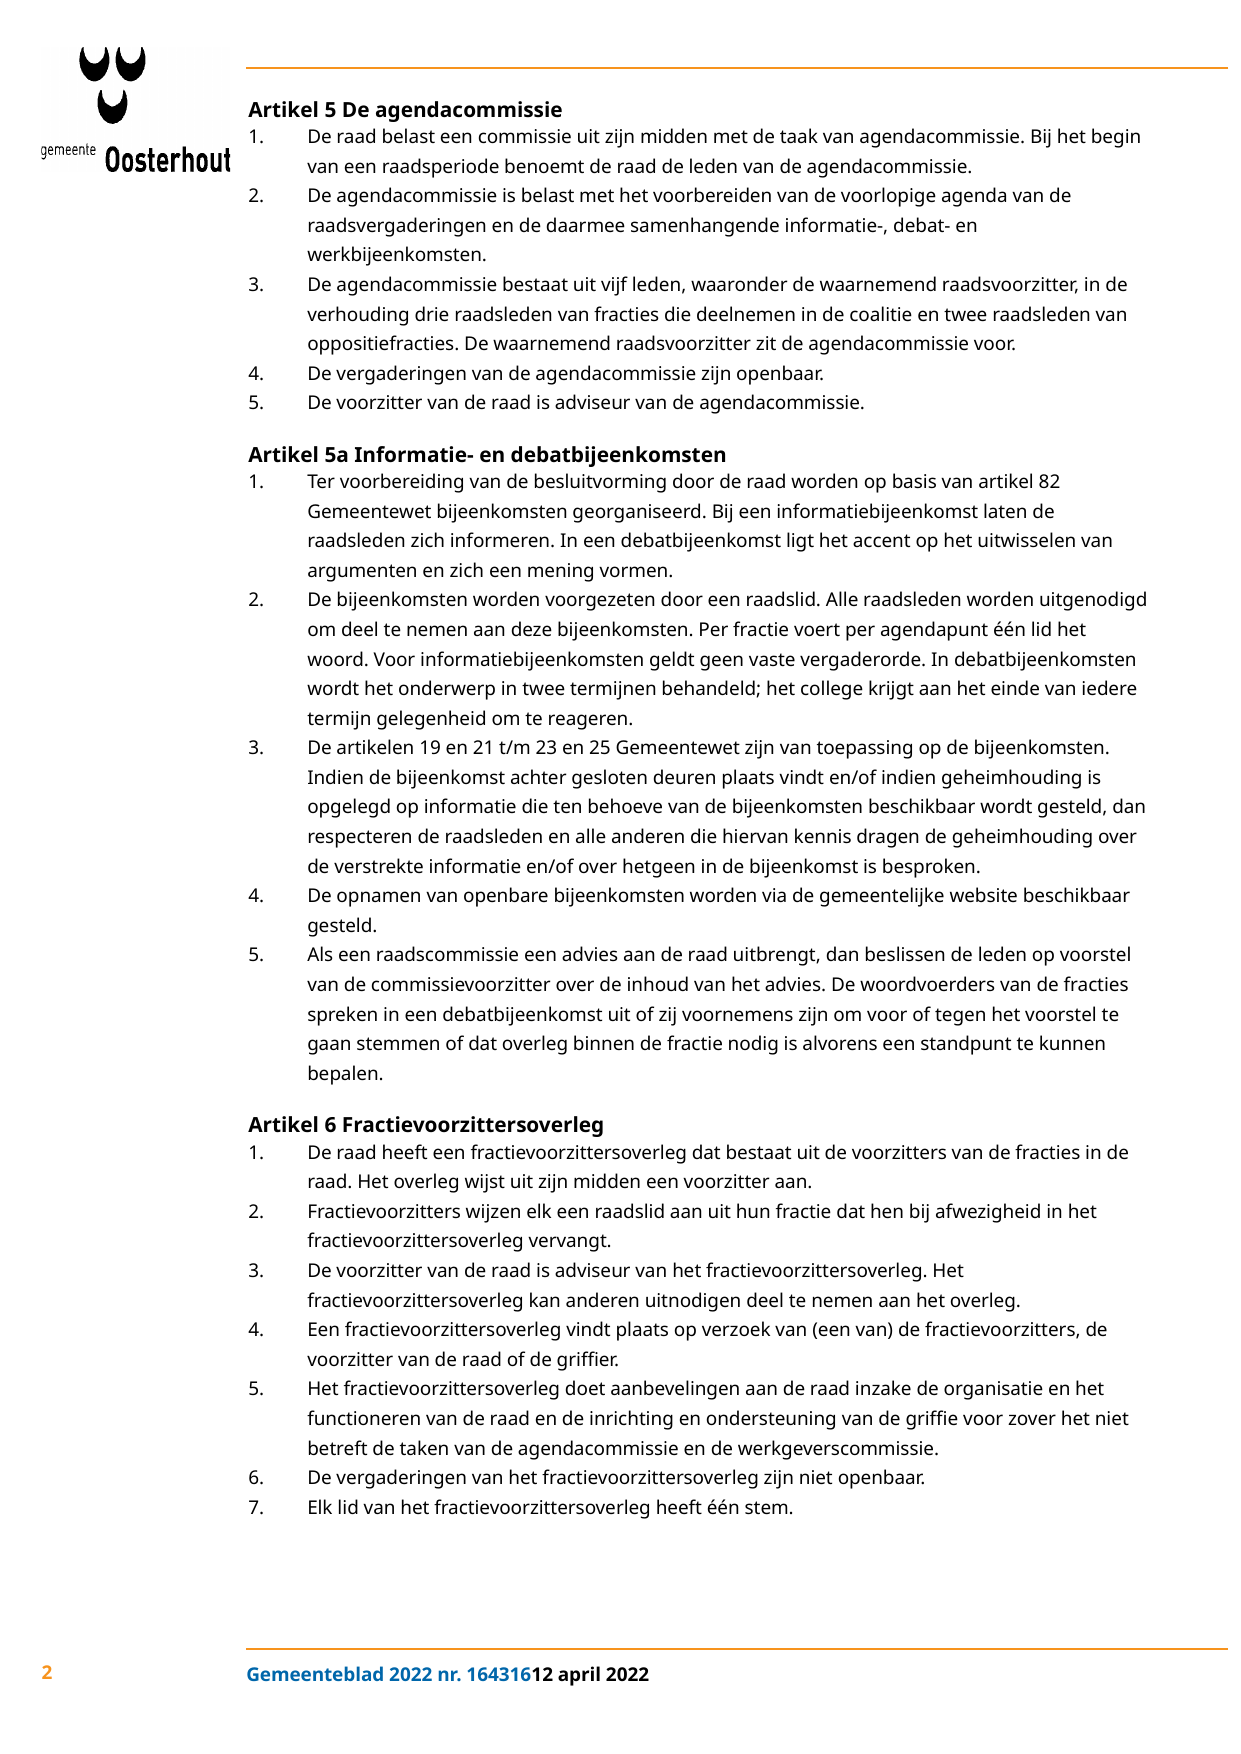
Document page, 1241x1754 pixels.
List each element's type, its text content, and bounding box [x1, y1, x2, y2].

picture [41, 47, 231, 172]
list Als een raadscommissie een advies aan de raad uitbrengt, dan beslissen de leden op voorstel van de commissievoorzitter over de inhoud van het advies. De woordvoerders van de fracties spreken in een debatbijeenkomst uit of zij voornemens zijn om voor of tegen het voorstel te gaan stemmen of dat overleg binnen de fractie nodig is alvorens een standpunt te kunnen bepalen. [248, 942, 1152, 1086]
list De agendacommissie bestaat uit vijf leden, waaronder de waarnemend raadsvoorzitter, in de verhouding drie raadsleden van fracties die deelnemen in de coalitie en twee raadsleden van oppositiefracties. De waarnemend raadsvoorzitter zit de agendacommissie voor. [248, 271, 1152, 356]
list Een fractievoorzittersoverleg vindt plaats op verzoek van (een van) de fractievoorzitters, de voorzitter van de raad of de griffier. [248, 1316, 1152, 1372]
list De raad belast een commissie uit zijn midden met de taak van agendacommissie. Bij het begin van een raadsperiode benoemt de raad de leden van de agendacommissie. [248, 123, 1152, 178]
list De vergaderingen van de agendacommissie zijn openbaar. [248, 360, 1152, 386]
list De opnamen van openbare bijeenkomsten worden via de gemeentelijke website beschikbaar gesteld. [248, 882, 1152, 938]
list De vergaderingen van het fractievoorzittersoverleg zijn niet openbaar. [248, 1464, 1152, 1490]
list Ter voorbereiding van de besluitvorming door de raad worden op basis van artikel 82 Gemeentewet bijeenkomsten georganiseerd. Bij een informatiebijeenkomst laten de raadsleden zich informeren. In een debatbijeenkomst ligt het accent op het uitwisselen van argumenten en zich een mening vormen. [248, 468, 1152, 583]
list De artikelen 19 en 21 t/m 23 en 25 Gemeentewet zijn van toepassing op de bijeenkomsten. Indien de bijeenkomst achter gesloten deuren plaats vindt en/of indien geheimhouding is opgelegd op informatie die ten behoeve van de bijeenkomsten beschikbaar wordt gesteld, dan respecteren de raadsleden en alle anderen die hiervan kennis dragen de geheimhouding over de verstrekte informatie en/of over hetgeen in de bijeenkomst is besproken. [248, 734, 1152, 879]
text Artikel 6 Fractievoorzittersoverleg [248, 1110, 1152, 1139]
list De voorzitter van de raad is adviseur van het fractievoorzittersoverleg. Het fractievoorzittersoverleg kan anderen uitnodigen deel te nemen aan het overleg. [248, 1257, 1152, 1312]
list Elk lid van het fractievoorzittersoverleg heeft één stem. [248, 1494, 1152, 1519]
list Fractievoorzitters wijzen elk een raadslid aan uit hun fractie dat hen bij afwezigheid in het fractievoorzittersoverleg vervangt. [248, 1198, 1152, 1253]
text Artikel 5a Informatie- en debatbijeenkomsten [248, 440, 1152, 468]
list De bijeenkomsten worden voorgezeten door een raadslid. Alle raadsleden worden uitgenodigd om deel te nemen aan deze bijeenkomsten. Per fractie voert per agendapunt één lid het woord. Voor informatiebijeenkomsten geldt geen vaste vergaderorde. In debatbijeenkomsten wordt het onderwerp in twee termijnen behandeld; het college krijgt aan het einde van iedere termijn gelegenheid om te reageren. [248, 587, 1152, 731]
list De agendacommissie is belast met het voorbereiden van de voorlopige agenda van de raadsvergaderingen en de daarmee samenhangende informatie-, debat- en werkbijeenkomsten. [248, 182, 1152, 267]
text Artikel 5 De agendacommissie [248, 95, 1152, 123]
list De voorzitter van de raad is adviseur van de agendacommissie. [248, 389, 1152, 415]
list De raad heeft een fractievoorzittersoverleg dat bestaat uit de voorzitters van de fracties in de raad. Het overleg wijst uit zijn midden een voorzitter aan. [248, 1139, 1152, 1194]
list Het fractievoorzittersoverleg doet aanbevelingen aan de raad inzake de organisatie en het functioneren van de raad en de inrichting en ondersteuning van de griffie voor zover het niet betreft de taken van de agendacommissie en de werkgeverscommissie. [248, 1376, 1152, 1460]
